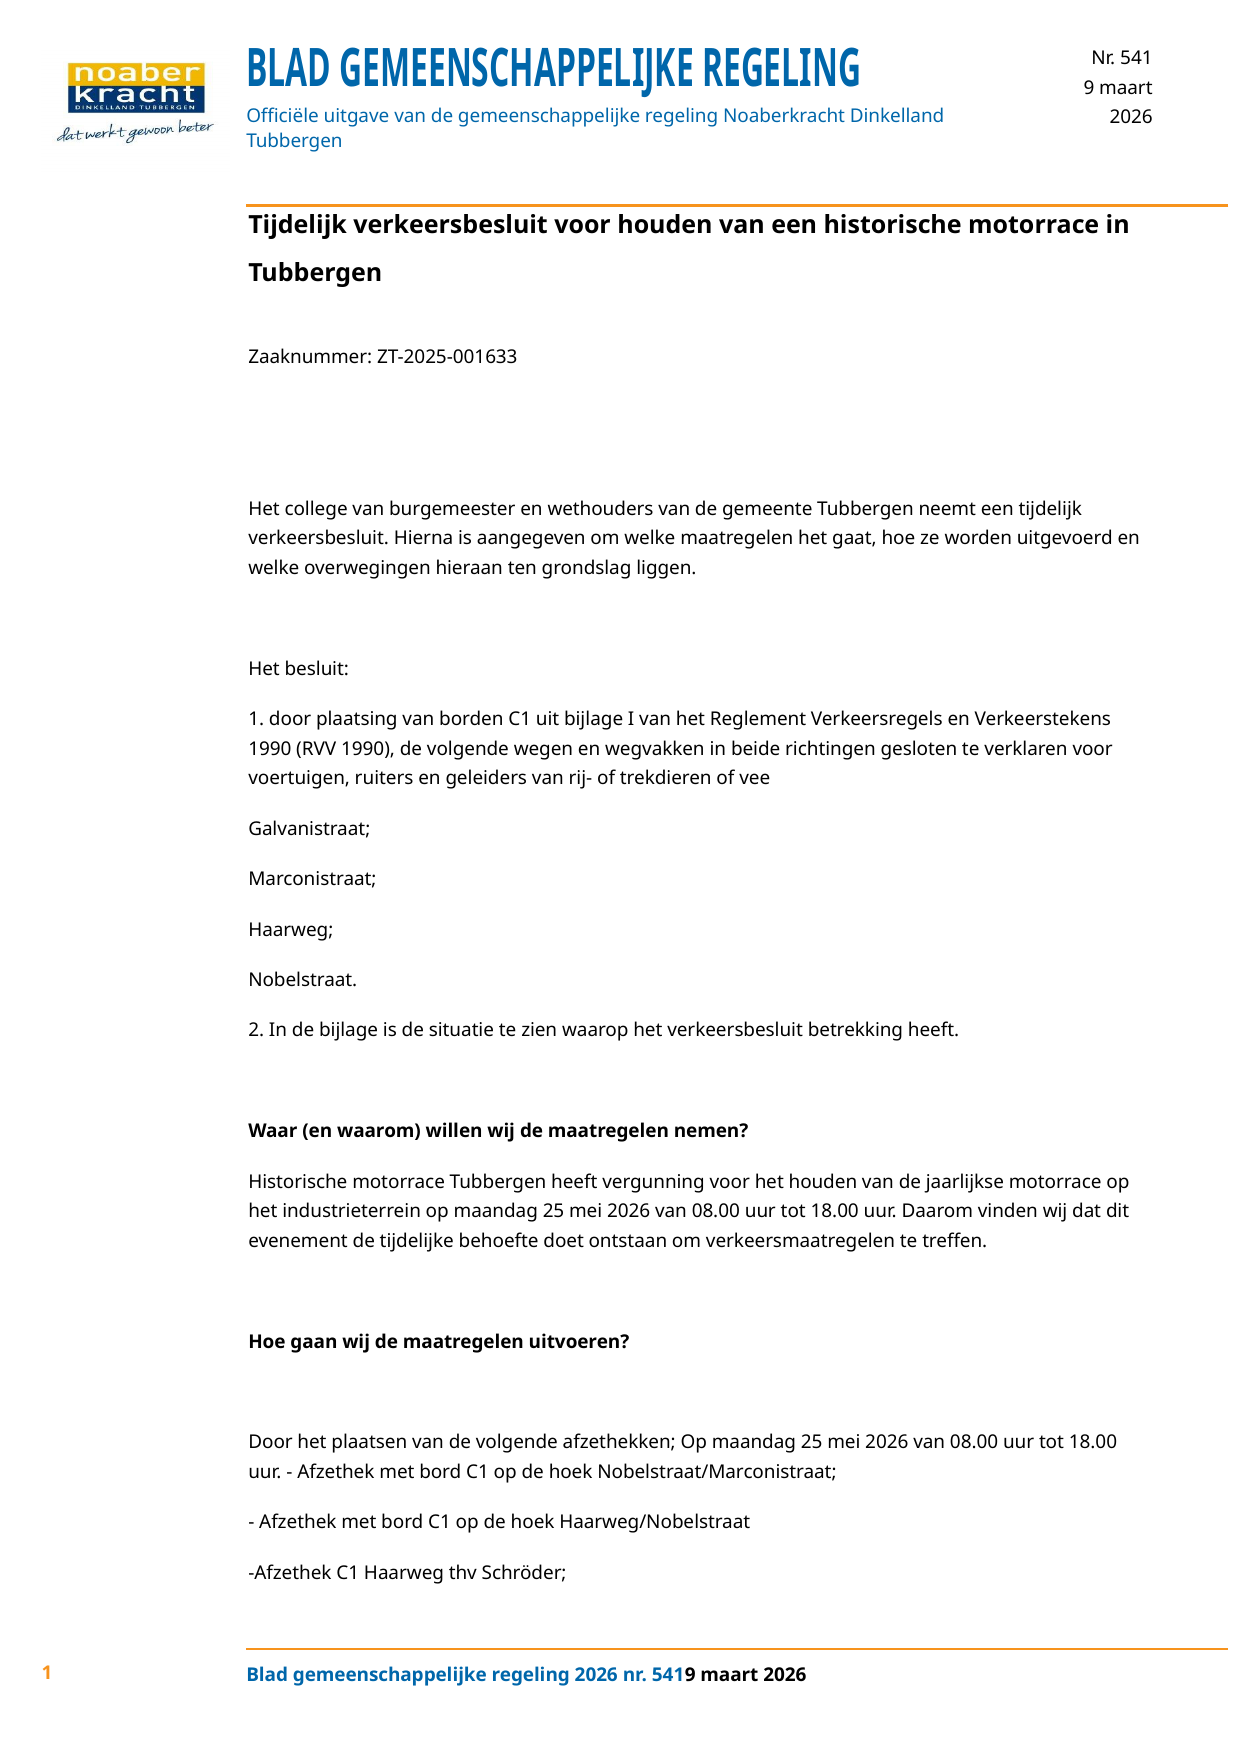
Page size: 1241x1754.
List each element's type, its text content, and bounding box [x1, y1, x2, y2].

text Waar (en waarom) willen wij de maatregelen nemen? [248, 1117, 1152, 1143]
text Haarweg; [248, 916, 1152, 941]
text - Afzethek met bord C1 op de hoek Haarweg/Nobelstraat [248, 1509, 1152, 1534]
text Het besluit: [248, 655, 1152, 681]
text Zaaknummer: ZT-2025-001633 [248, 344, 1152, 369]
text Marconistraat; [248, 865, 1152, 891]
text Tijdelijk verkeersbesluit voor houden van een historische motorrace in Tubbergen [248, 207, 1152, 288]
picture [41, 47, 231, 172]
text Historische motorrace Tubbergen heeft vergunning voor het houden van de jaarlijkse motorrace op het industrieterrein op maandag 25 mei 2026 van 08.00 uur tot 18.00 uur. Daarom vinden wij dat dit evenement de tijdelijke behoefte doet ontstaan om verkeersmaatregelen te treffen. [248, 1168, 1152, 1253]
text 1. door plaatsing van borden C1 uit bijlage I van het Reglement Verkeersregels en Verkeerstekens 1990 (RVV 1990), de volgende wegen en wegvakken in beide richtingen gesloten te verklaren voor voertuigen, ruiters en geleiders van rij- of trekdieren of vee [248, 705, 1152, 790]
text -Afzethek C1 Haarweg thv Schröder; [248, 1559, 1152, 1585]
text Nobelstraat. [248, 966, 1152, 992]
text 2. In de bijlage is de situatie te zien waarop het verkeersbesluit betrekking heeft. [248, 1017, 1152, 1042]
text Hoe gaan wij de maatregelen uitvoeren? [248, 1328, 1152, 1353]
text Het college van burgemeester en wethouders van de gemeente Tubbergen neemt een tijdelijk verkeersbesluit. Hierna is aangegeven om welke maatregelen het gaat, hoe ze worden uitgevoerd en welke overwegingen hieraan ten grondslag liggen. [248, 495, 1152, 580]
text Galvanistraat; [248, 815, 1152, 841]
text Door het plaatsen van de volgende afzethekken; Op maandag 25 mei 2026 van 08.00 uur tot 18.00 uur. - Afzethek met bord C1 op de hoek Nobelstraat/Marconistraat; [248, 1429, 1152, 1484]
